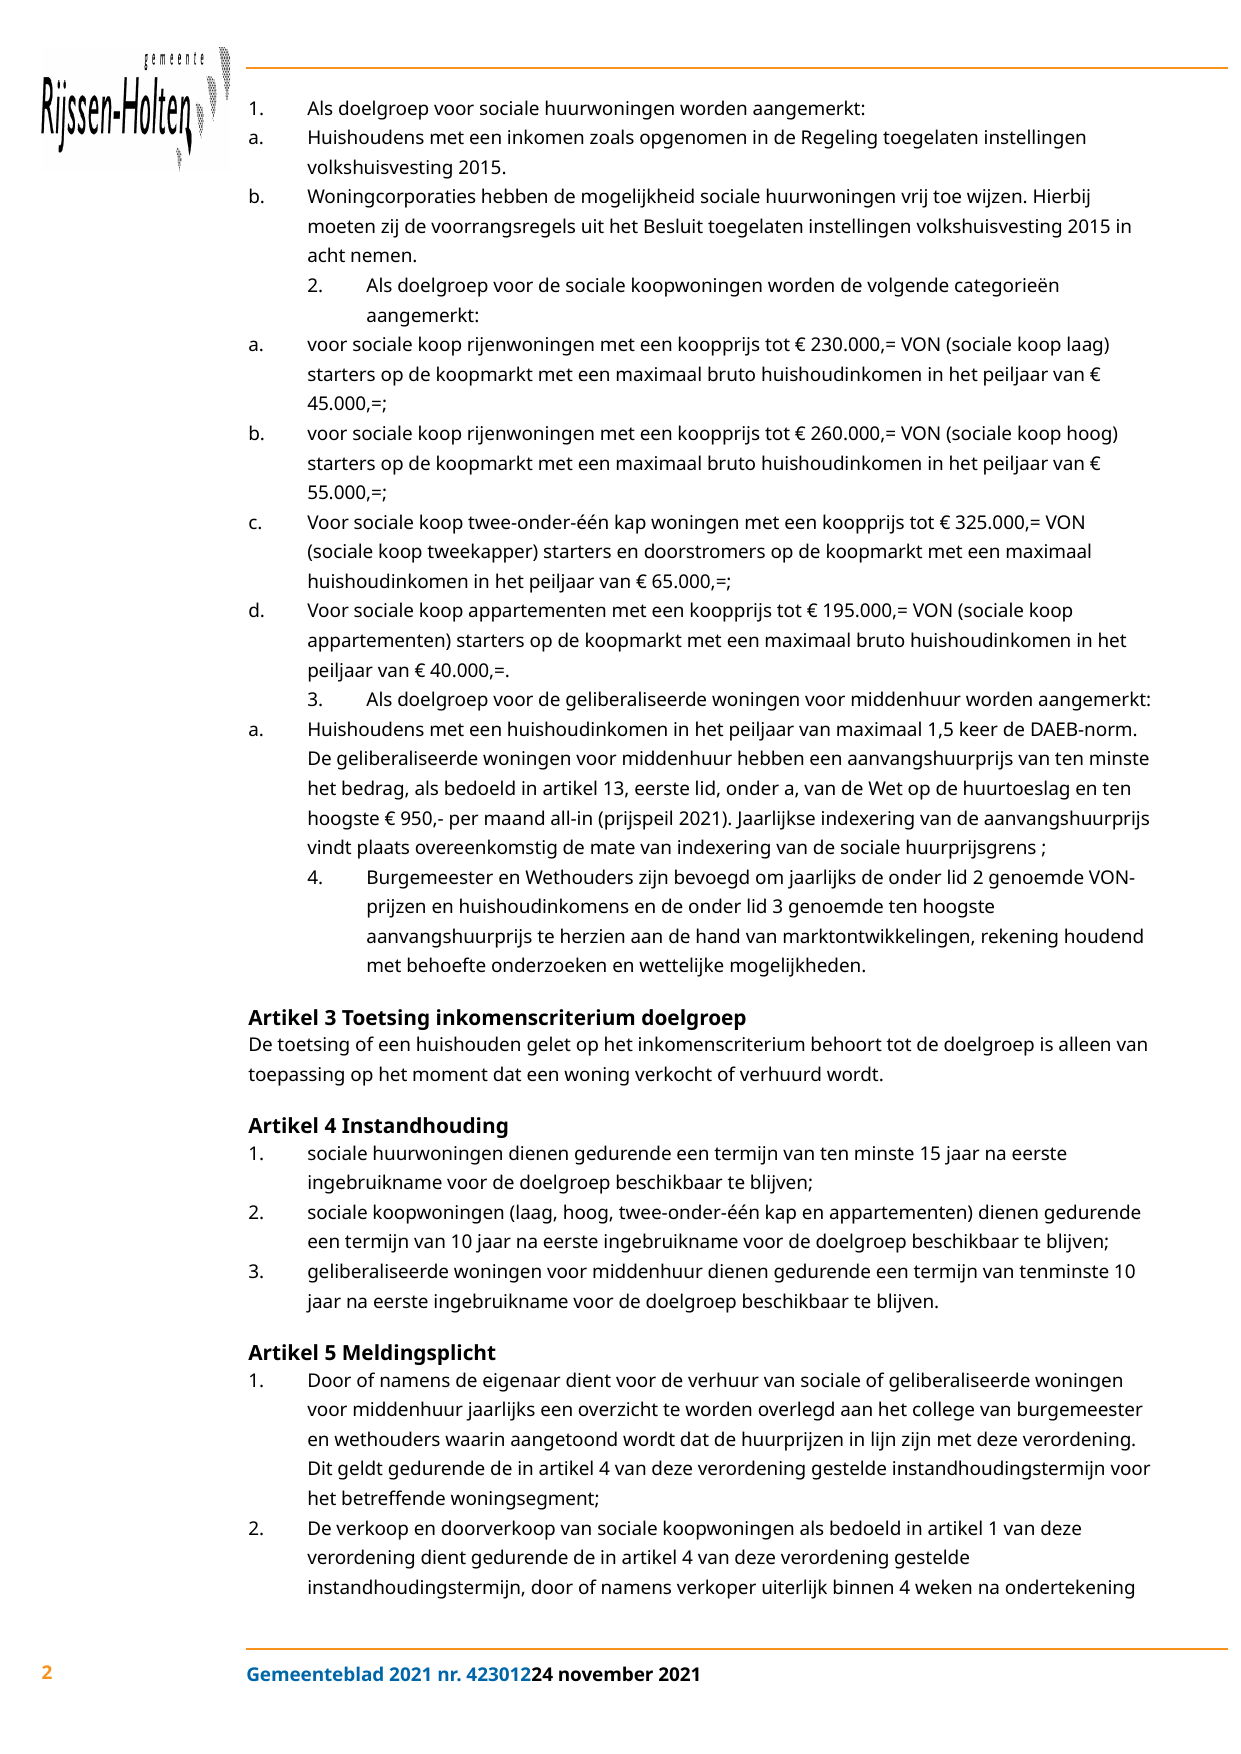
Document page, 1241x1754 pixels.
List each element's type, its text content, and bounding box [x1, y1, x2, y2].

list sociale huurwoningen dienen gedurende een termijn van ten minste 15 jaar na eerste ingebruikname voor de doelgroep beschikbaar te blijven; [248, 1140, 1152, 1195]
picture [41, 47, 231, 172]
list Voor sociale koop appartementen met een koopprijs tot € 195.000,= VON (sociale koop appartementen) starters op de koopmarkt met een maximaal bruto huishoudinkomen in het peiljaar van € 40.000,=. [248, 598, 1152, 683]
list Voor sociale koop twee-onder-één kap woningen met een koopprijs tot € 325.000,= VON (sociale koop tweekapper) starters en doorstromers op de koopmarkt met een maximaal huishoudinkomen in het peiljaar van € 65.000,=; [248, 509, 1152, 594]
list Als doelgroep voor sociale huurwoningen worden aangemerkt: [248, 95, 1152, 121]
list De verkoop en doorverkoop van sociale koopwoningen als bedoeld in artikel 1 van deze verordening dient gedurende de in artikel 4 van deze verordening gestelde instandhoudingstermijn, door of namens verkoper uiterlijk binnen 4 weken na ondertekening [248, 1515, 1152, 1599]
list voor sociale koop rijenwoningen met een koopprijs tot € 260.000,= VON (sociale koop hoog) starters op de koopmarkt met een maximaal bruto huishoudinkomen in het peiljaar van € 55.000,=; [248, 420, 1152, 505]
list Als doelgroep voor de geliberaliseerde woningen voor middenhuur worden aangemerkt: [307, 686, 1152, 712]
text De toetsing of een huishouden gelet op het inkomenscriterium behoort tot de doelgroep is alleen van toepassing op het moment dat een woning verkocht of verhuurd wordt. [248, 1032, 1152, 1087]
list sociale koopwoningen (laag, hoog, twee-onder-één kap en appartementen) dienen gedurende een termijn van 10 jaar na eerste ingebruikname voor de doelgroep beschikbaar te blijven; [248, 1199, 1152, 1254]
list Door of namens de eigenaar dient voor de verhuur van sociale of geliberaliseerde woningen voor middenhuur jaarlijks een overzicht te worden overlegd aan het college van burgemeester en wethouders waarin aangetoond wordt dat de huurprijzen in lijn zijn met deze verordening. Dit geldt gedurende de in artikel 4 van deze verordening gestelde instandhoudingstermijn voor het betreffende woningsegment; [248, 1367, 1152, 1511]
list Burgemeester en Wethouders zijn bevoegd om jaarlijks de onder lid 2 genoemde VON-prijzen en huishoudinkomens en de onder lid 3 genoemde ten hoogste aanvangshuurprijs te herzien aan de hand van marktontwikkelingen, rekening houdend met behoefte onderzoeken en wettelijke mogelijkheden. [307, 864, 1152, 978]
list Woningcorporaties hebben de mogelijkheid sociale huurwoningen vrij toe wijzen. Hierbij moeten zij de voorrangsregels uit het Besluit toegelaten instellingen volkshuisvesting 2015 in acht nemen. [248, 183, 1152, 268]
list geliberaliseerde woningen voor middenhuur dienen gedurende een termijn van tenminste 10 jaar na eerste ingebruikname voor de doelgroep beschikbaar te blijven. [248, 1258, 1152, 1314]
list Huishoudens met een inkomen zoals opgenomen in de Regeling toegelaten instellingen volkshuisvesting 2015. [248, 124, 1152, 180]
list voor sociale koop rijenwoningen met een koopprijs tot € 230.000,= VON (sociale koop laag) starters op de koopmarkt met een maximaal bruto huishoudinkomen in het peiljaar van € 45.000,=; [248, 331, 1152, 416]
list Huishoudens met een huishoudinkomen in het peiljaar van maximaal 1,5 keer de DAEB-norm. De geliberaliseerde woningen voor middenhuur hebben een aanvangshuurprijs van ten minste het bedrag, als bedoeld in artikel 13, eerste lid, onder a, van de Wet op de huurtoeslag en ten hoogste € 950,- per maand all-in (prijspeil 2021). Jaarlijkse indexering van de aanvangshuurprijs vindt plaats overeenkomstig de mate van indexering van de sociale huurprijsgrens ; [248, 716, 1152, 860]
text Artikel 4 Instandhouding [248, 1112, 1152, 1140]
text Artikel 5 Meldingsplicht [248, 1338, 1152, 1367]
text Artikel 3 Toetsing inkomenscriterium doelgroep [248, 1003, 1152, 1032]
list Als doelgroep voor de sociale koopwoningen worden de volgende categorieën aangemerkt: [307, 272, 1152, 328]
